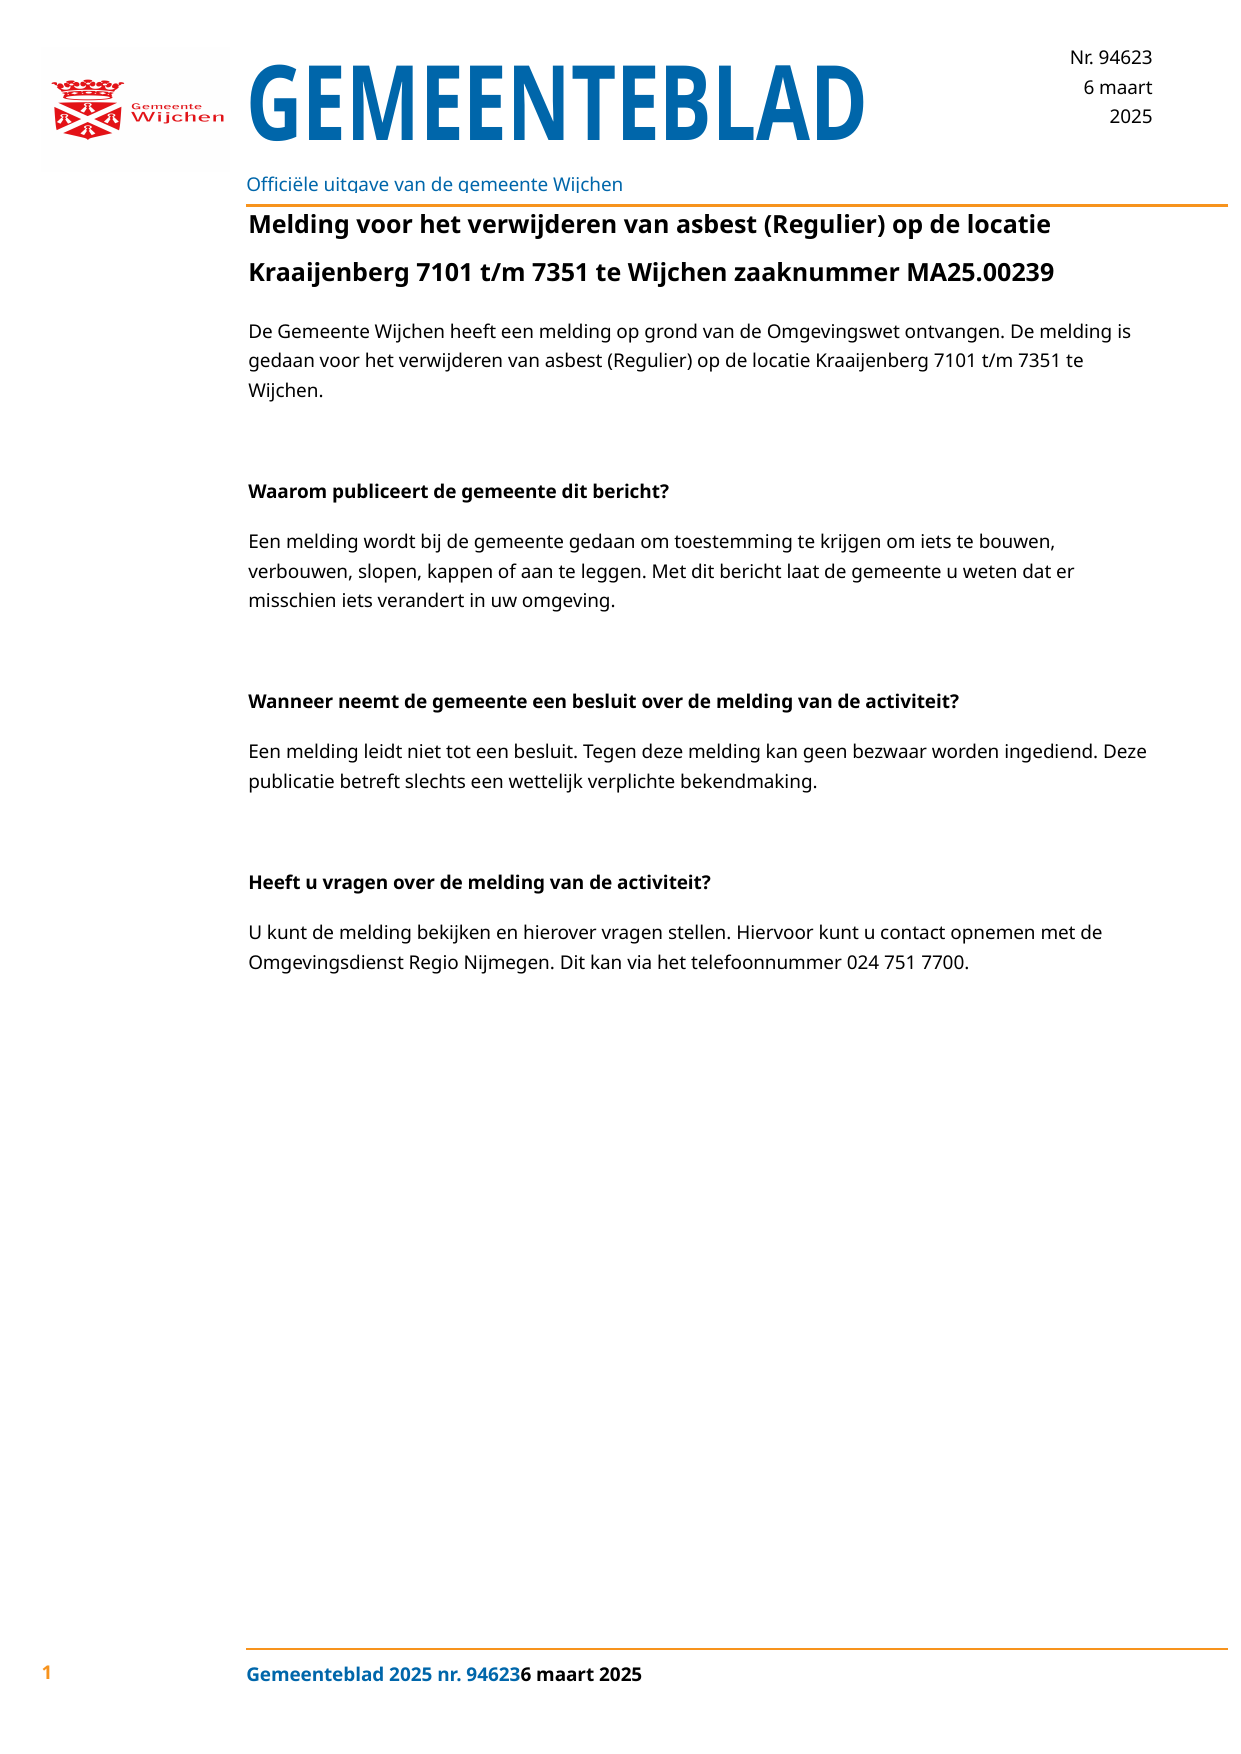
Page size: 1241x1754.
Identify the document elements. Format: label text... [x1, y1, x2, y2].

text Melding voor het verwijderen van asbest (Regulier) op de locatie Kraaijenberg 7101 t/m 7351 te Wijchen zaaknummer MA25.00239 [248, 207, 1152, 288]
text Heeft u vragen over de melding van de activiteit? [248, 869, 1152, 895]
text Wanneer neemt de gemeente een besluit over de melding van de activiteit? [248, 688, 1152, 714]
text Waarom publiceert de gemeente dit bericht? [248, 478, 1152, 504]
text Een melding leidt niet tot een besluit. Tegen deze melding kan geen bezwaar worden ingediend. Deze publicatie betreft slechts een wettelijk verplichte bekendmaking. [248, 739, 1152, 794]
picture [41, 47, 231, 172]
text U kunt de melding bekijken en hierover vragen stellen. Hiervoor kunt u contact opnemen met de Omgevingsdienst Regio Nijmegen. Dit kan via het telefoonnummer 024 751 7700. [248, 919, 1152, 975]
text Een melding wordt bij de gemeente gedaan om toestemming te krijgen om iets te bouwen, verbouwen, slopen, kappen of aan te leggen. Met dit bericht laat de gemeente u weten dat er misschien iets verandert in uw omgeving. [248, 528, 1152, 613]
text De Gemeente Wijchen heeft een melding op grond van de Omgevingswet ontvangen. De melding is gedaan voor het verwijderen van asbest (Regulier) op de locatie Kraaijenberg 7101 t/m 7351 te Wijchen. [248, 318, 1152, 403]
